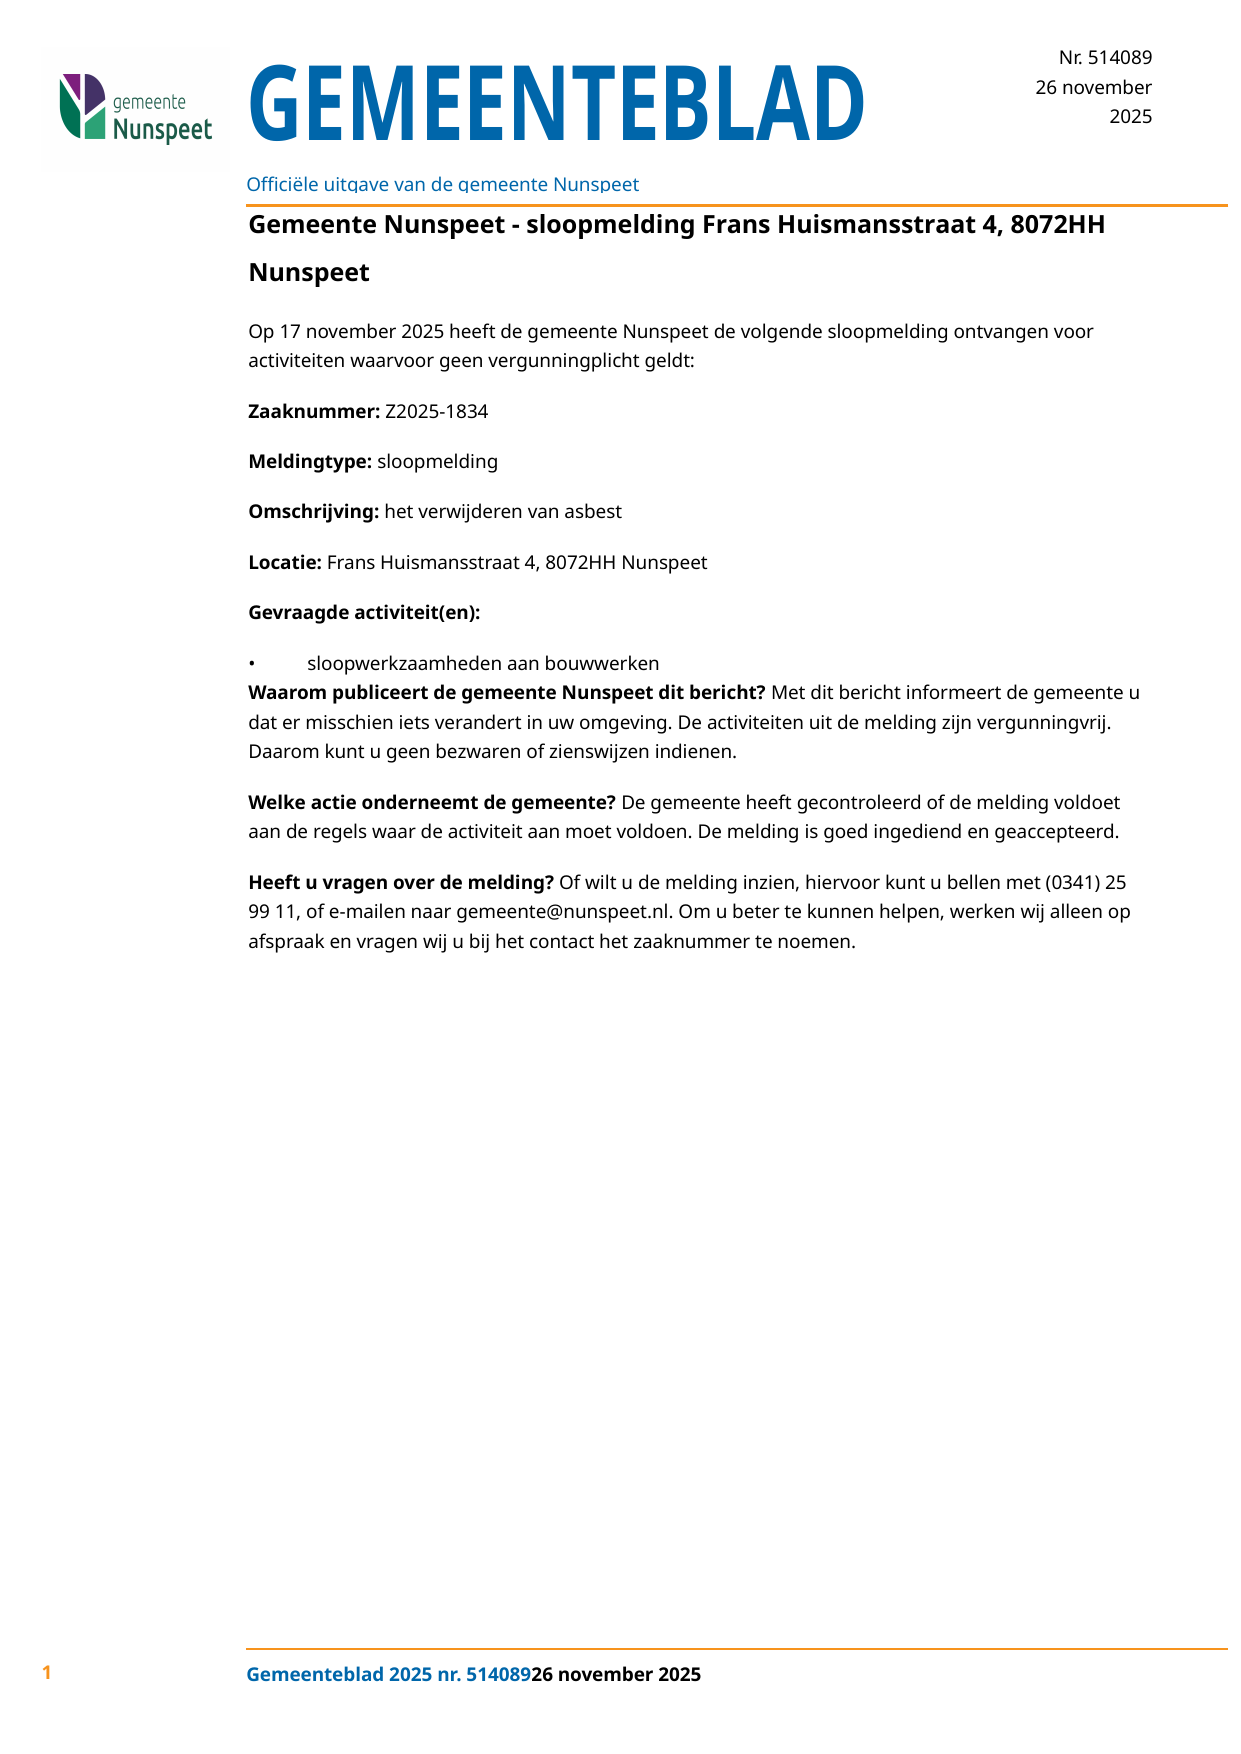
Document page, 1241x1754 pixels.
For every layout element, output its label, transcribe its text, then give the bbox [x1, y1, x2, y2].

text Heeft u vragen over de melding? Of wilt u de melding inzien, hiervoor kunt u bellen met (0341) 25 99 11, of e-mailen naar gemeente@nunspeet.nl. Om u beter te kunnen helpen, werken wij alleen op afspraak en vragen wij u bij het contact het zaaknummer te noemen. [248, 869, 1152, 954]
text Zaaknummer: Z2025-1834 [248, 398, 1152, 424]
text Welke actie onderneemt de gemeente? De gemeente heeft gecontroleerd of de melding voldoet aan de regels waar de activiteit aan moet voldoen. De melding is goed ingediend en geaccepteerd. [248, 789, 1152, 844]
text Gevraagde activiteit(en): [248, 599, 1152, 625]
text Omschrijving: het verwijderen van asbest [248, 499, 1152, 524]
picture [41, 47, 231, 172]
list sloopwerkzaamheden aan bouwwerken [248, 650, 1152, 676]
text Meldingtype: sloopmelding [248, 448, 1152, 474]
text Locatie: Frans Huismansstraat 4, 8072HH Nunspeet [248, 549, 1152, 575]
text Op 17 november 2025 heeft de gemeente Nunspeet de volgende sloopmelding ontvangen voor activiteiten waarvoor geen vergunningplicht geldt: [248, 318, 1152, 373]
text Gemeente Nunspeet - sloopmelding Frans Huismansstraat 4, 8072HH Nunspeet [248, 207, 1152, 288]
text Waarom publiceert de gemeente Nunspeet dit bericht? Met dit bericht informeert de gemeente u dat er misschien iets verandert in uw omgeving. De activiteiten uit de melding zijn vergunningvrij. Daarom kunt u geen bezwaren of zienswijzen indienen. [248, 679, 1152, 764]
